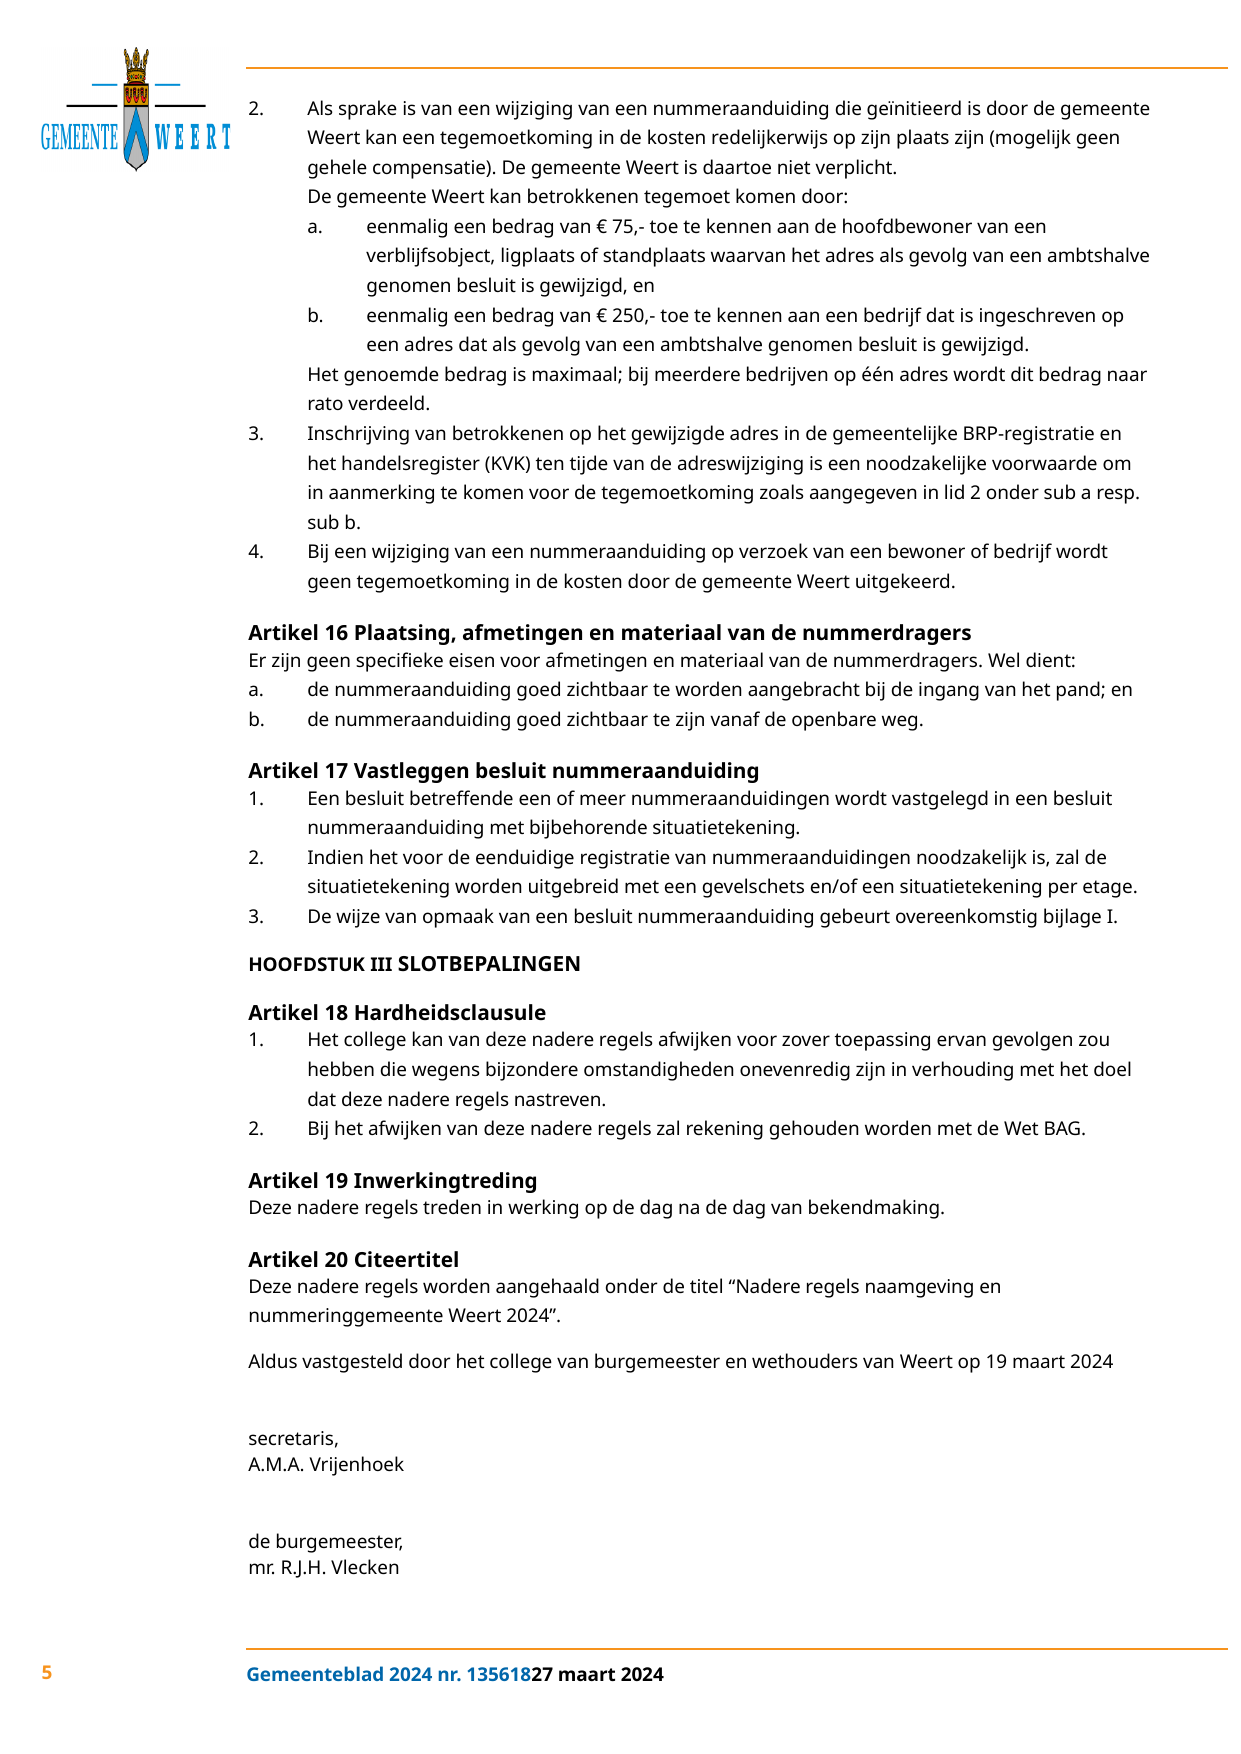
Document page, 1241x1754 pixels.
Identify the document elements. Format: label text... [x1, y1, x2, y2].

list Indien het voor de eenduidige registratie van nummeraanduidingen noodzakelijk is, zal de situatietekening worden uitgebreid met een gevelschets en/of een situatietekening per etage. [248, 844, 1152, 899]
text A.M.A. Vrijenhoek [248, 1451, 1152, 1477]
list Bij een wijziging van een nummeraanduiding op verzoek van een bewoner of bedrijf wordt geen tegemoetkoming in de kosten door de gemeente Weert uitgekeerd. [248, 538, 1152, 594]
text Artikel 20 Citeertitel [248, 1245, 1152, 1273]
text Deze nadere regels treden in werking op de dag na de dag van bekendmaking. [248, 1194, 1152, 1220]
text Artikel 16 Plaatsing, afmetingen en materiaal van de nummerdragers [248, 618, 1152, 647]
text secretaris, [248, 1426, 1152, 1451]
text de burgemeester, [248, 1528, 1152, 1554]
text Aldus vastgesteld door het college van burgemeester en wethouders van Weert op 19 maart 2024 [248, 1348, 1152, 1374]
list Als sprake is van een wijziging van een nummeraanduiding die geïnitieerd is door de gemeente Weert kan een tegemoetkoming in de kosten redelijkerwijs op zijn plaats zijn (mogelijk geen gehele compensatie). De gemeente Weert is daartoe niet verplicht. [248, 95, 1152, 180]
list Inschrijving van betrokkenen op het gewijzigde adres in de gemeentelijke BRP-registratie en het handelsregister (KVK) ten tijde van de adreswijziging is een noodzakelijke voorwaarde om in aanmerking te komen voor de tegemoetkoming zoals aangegeven in lid 2 onder sub a resp. sub b. [248, 420, 1152, 535]
picture [41, 47, 231, 172]
text Artikel 18 Hardheidsclausule [248, 998, 1152, 1027]
list Het college kan van deze nadere regels afwijken voor zover toepassing ervan gevolgen zou hebben die wegens bijzondere omstandigheden onevenredig zijn in verhouding met het doel dat deze nadere regels nastreven. [248, 1027, 1152, 1112]
text mr. R.J.H. Vlecken [248, 1554, 1152, 1580]
text HOOFDSTUK III SLOTBEPALINGEN [248, 949, 1152, 977]
list De gemeente Weert kan betrokkenen tegemoet komen door: [248, 183, 1152, 209]
list eenmalig een bedrag van € 75,- toe te kennen aan de hoofdbewoner van een verblijfsobject, ligplaats of standplaats waarvan het adres als gevolg van een ambtshalve genomen besluit is gewijzigd, en [307, 213, 1152, 298]
text Deze nadere regels worden aangehaald onder de titel “Nadere regels naamgeving en nummeringgemeente Weert 2024”. [248, 1273, 1152, 1328]
list Het genoemde bedrag is maximaal; bij meerdere bedrijven op één adres wordt dit bedrag naar rato verdeeld. [248, 361, 1152, 416]
list Bij het afwijken van deze nadere regels zal rekening gehouden worden met de Wet BAG. [248, 1115, 1152, 1141]
text Artikel 17 Vastleggen besluit nummeraanduiding [248, 757, 1152, 785]
text Er zijn geen specifieke eisen voor afmetingen en materiaal van de nummerdragers. Wel dient: [248, 647, 1152, 673]
list eenmalig een bedrag van € 250,- toe te kennen aan een bedrijf dat is ingeschreven op een adres dat als gevolg van een ambtshalve genomen besluit is gewijzigd. [307, 302, 1152, 357]
list de nummeraanduiding goed zichtbaar te zijn vanaf de openbare weg. [248, 706, 1152, 732]
text Artikel 19 Inwerkingtreding [248, 1166, 1152, 1194]
list De wijze van opmaak van een besluit nummeraanduiding gebeurt overeenkomstig bijlage I. [248, 903, 1152, 929]
list Een besluit betreffende een of meer nummeraanduidingen wordt vastgelegd in een besluit nummeraanduiding met bijbehorende situatietekening. [248, 785, 1152, 840]
list de nummeraanduiding goed zichtbaar te worden aangebracht bij de ingang van het pand; en [248, 677, 1152, 702]
